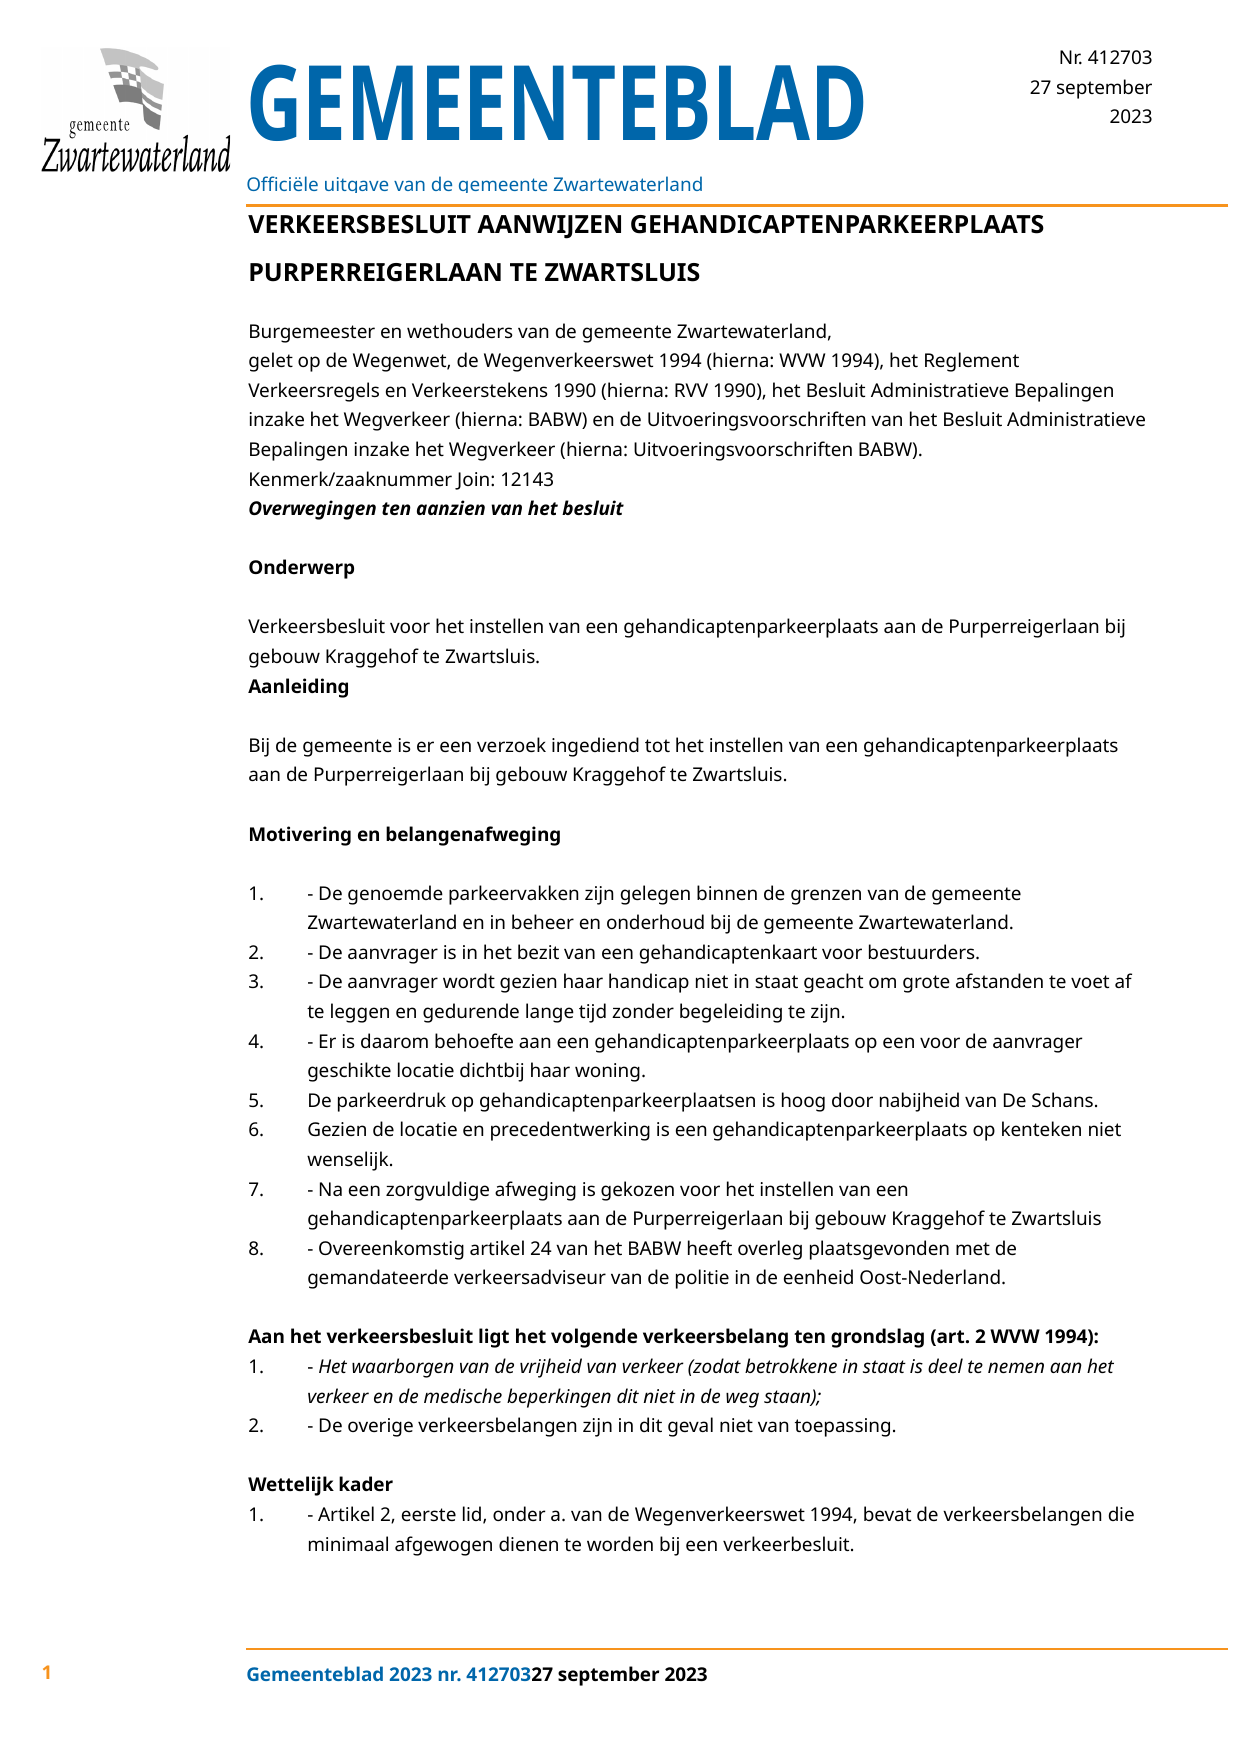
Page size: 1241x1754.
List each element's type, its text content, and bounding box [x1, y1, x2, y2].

text Verkeersbesluit voor het instellen van een gehandicaptenparkeerplaats aan de Purperreigerlaan bij gebouw Kraggehof te Zwartsluis. [248, 614, 1152, 669]
text Aan het verkeersbesluit ligt het volgende verkeersbelang ten grondslag (art. 2 WVW 1994): [248, 1324, 1152, 1349]
list - Artikel 2, eerste lid, onder a. van de Wegenverkeerswet 1994, bevat de verkeersbelangen die minimaal afgewogen dienen te worden bij een verkeerbesluit. [248, 1501, 1152, 1557]
list - De aanvrager wordt gezien haar handicap niet in staat geacht om grote afstanden te voet af te leggen en gedurende lange tijd zonder begeleiding te zijn. [248, 969, 1152, 1024]
text Bij de gemeente is er een verzoek ingediend tot het instellen van een gehandicaptenparkeerplaats aan de Purperreigerlaan bij gebouw Kraggehof te Zwartsluis. [248, 732, 1152, 787]
list - Overeenkomstig artikel 24 van het BABW heeft overleg plaatsgevonden met de gemandateerde verkeersadviseur van de politie in de eenheid Oost-Nederland. [248, 1235, 1152, 1290]
list - Er is daarom behoefte aan een gehandicaptenparkeerplaats op een voor de aanvrager geschikte locatie dichtbij haar woning. [248, 1028, 1152, 1083]
list - De aanvrager is in het bezit van een gehandicaptenkaart voor bestuurders. [248, 939, 1152, 965]
text Overwegingen ten aanzien van het besluit [248, 495, 1152, 521]
text VERKEERSBESLUIT AANWIJZEN GEHANDICAPTENPARKEERPLAATS PURPERREIGERLAAN TE ZWARTSLUIS [248, 207, 1152, 288]
text gelet op de Wegenwet, de Wegenverkeerswet 1994 (hierna: WVW 1994), het Reglement Verkeersregels en Verkeerstekens 1990 (hierna: RVV 1990), het Besluit Administratieve Bepalingen inzake het Wegverkeer (hierna: BABW) en de Uitvoeringsvoorschriften van het Besluit Administratieve Bepalingen inzake het Wegverkeer (hierna: Uitvoeringsvoorschriften BABW). [248, 347, 1152, 462]
list - Het waarborgen van de vrijheid van verkeer (zodat betrokkene in staat is deel te nemen aan het verkeer en de medische beperkingen dit niet in de weg staan); [248, 1353, 1152, 1409]
list - Na een zorgvuldige afweging is gekozen voor het instellen van een gehandicaptenparkeerplaats aan de Purperreigerlaan bij gebouw Kraggehof te Zwartsluis [248, 1176, 1152, 1231]
text Onderwerp [248, 554, 1152, 580]
text Burgemeester en wethouders van de gemeente Zwartewaterland, [248, 318, 1152, 344]
picture [41, 47, 231, 172]
text Motivering en belangenafweging [248, 821, 1152, 847]
text Kenmerk/zaaknummer Join: 12143 [248, 466, 1152, 492]
list De parkeerdruk op gehandicaptenparkeerplaatsen is hoog door nabijheid van De Schans. [248, 1087, 1152, 1113]
list Gezien de locatie en precedentwerking is een gehandicaptenparkeerplaats op kenteken niet wenselijk. [248, 1117, 1152, 1172]
text Wettelijk kader [248, 1472, 1152, 1497]
list - De genoemde parkeervakken zijn gelegen binnen de grenzen van de gemeente Zwartewaterland en in beheer en onderhoud bij de gemeente Zwartewaterland. [248, 880, 1152, 935]
text Aanleiding [248, 673, 1152, 699]
list - De overige verkeersbelangen zijn in dit geval niet van toepassing. [248, 1412, 1152, 1438]
